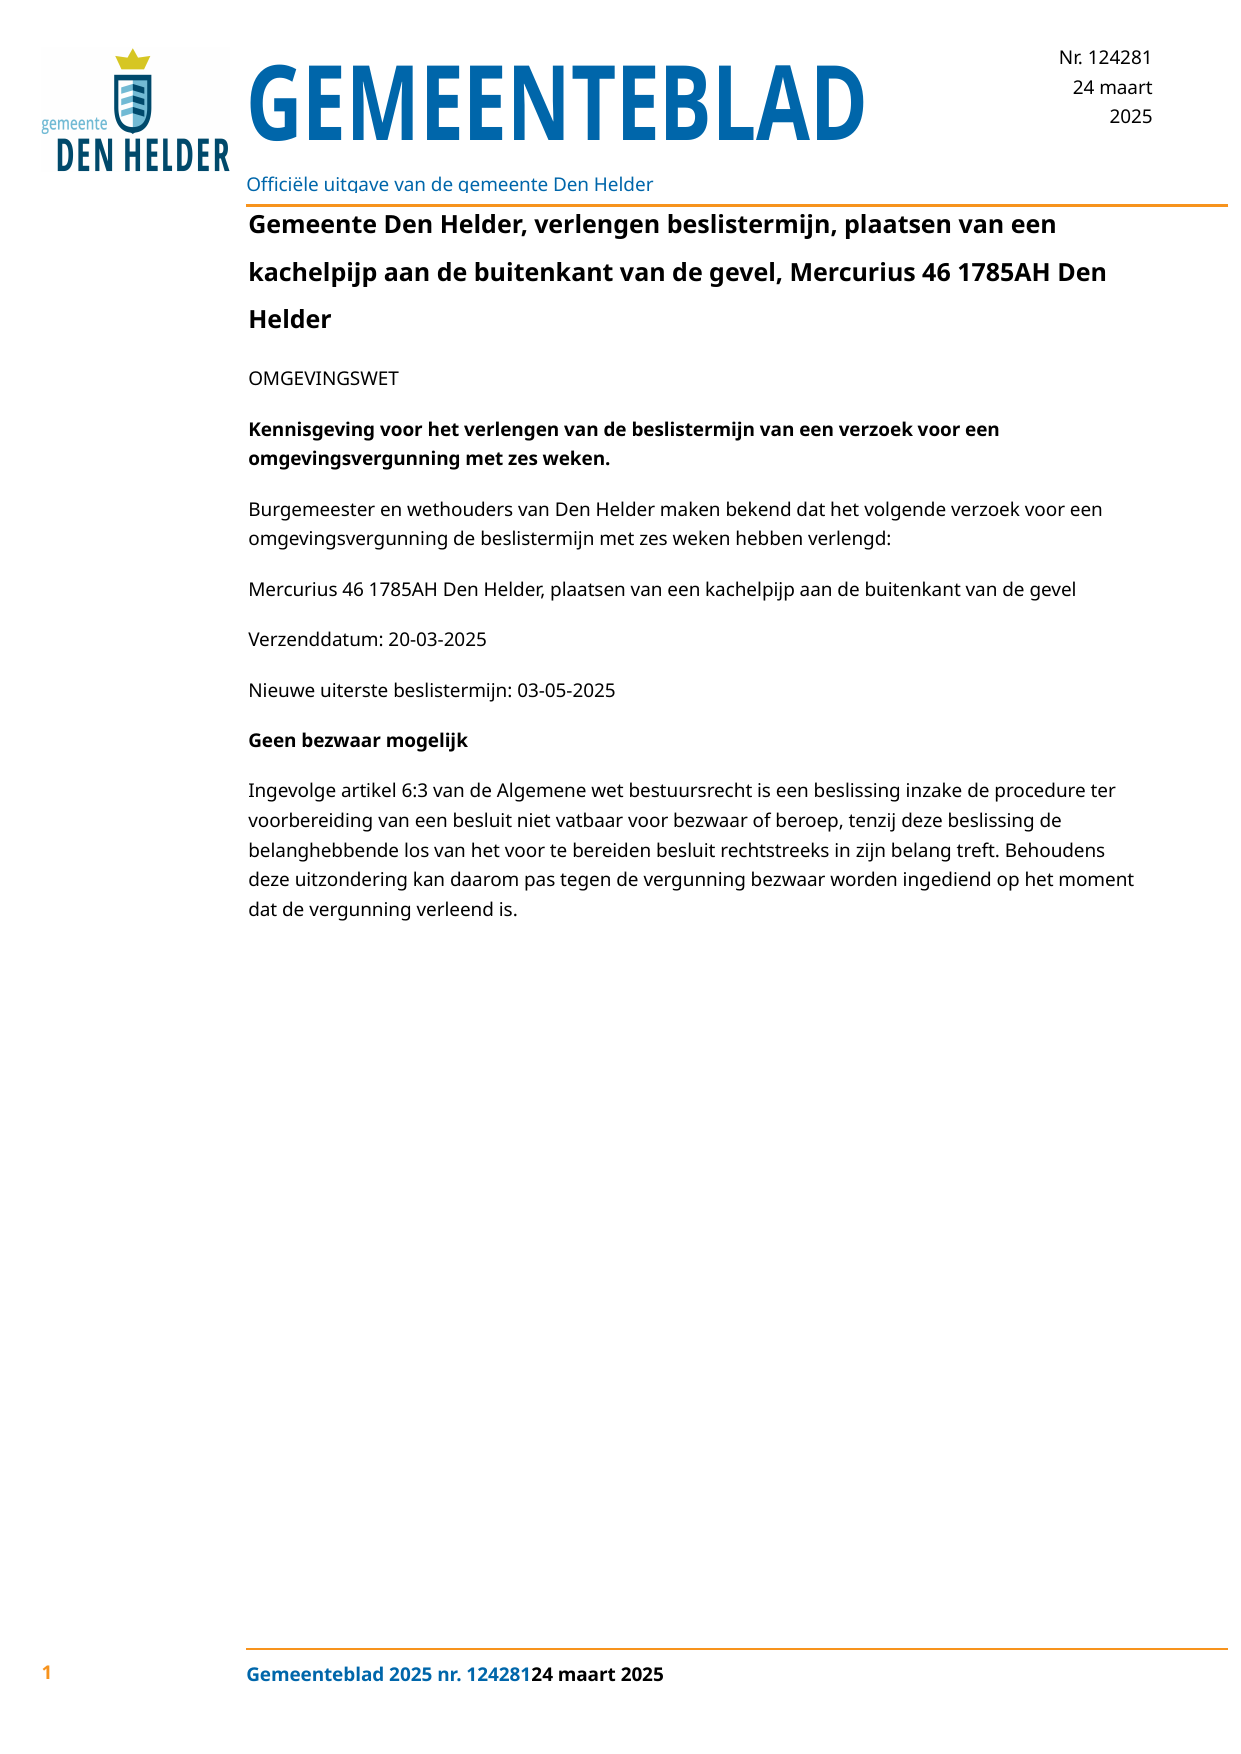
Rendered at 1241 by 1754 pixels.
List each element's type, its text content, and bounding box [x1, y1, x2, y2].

text Verzenddatum: 20-03-2025 [248, 626, 1152, 652]
text Mercurius 46 1785AH Den Helder, plaatsen van een kachelpijp aan de buitenkant van de gevel [248, 576, 1152, 602]
text Nieuwe uiterste beslistermijn: 03-05-2025 [248, 677, 1152, 702]
picture [63, 144, 68, 165]
text Burgemeester en wethouders van Den Helder maken bekend dat het volgende verzoek voor een omgevingsvergunning de beslistermijn met zes weken hebben verlengd: [248, 496, 1152, 551]
picture [100, 154, 106, 172]
text Ingevolge artikel 6:3 van de Algemene wet bestuursrecht is een beslissing inzake de procedure ter voorbereiding van een besluit niet vatbaar voor bezwaar of beroep, tenzij deze beslissing de belanghebbende los van het voor te bereiden besluit rechtstreeks in zijn belang treft. Behoudens deze uitzondering kan daarom pas tegen de vergunning bezwaar worden ingediend op het moment dat de vergunning verleend is. [248, 778, 1152, 922]
picture [41, 47, 231, 172]
picture [220, 160, 224, 172]
text OMGEVINGSWET [248, 366, 1152, 391]
picture [130, 157, 135, 172]
text Gemeente Den Helder, verlengen beslistermijn, plaatsen van een kachelpijp aan de buitenkant van de gevel, Mercurius 46 1785AH Den Helder [248, 207, 1152, 336]
text Geen bezwaar mogelijk [248, 727, 1152, 753]
text Kennisgeving voor het verlengen van de beslistermijn van een verzoek voor een omgevingsvergunning met zes weken. [248, 416, 1152, 471]
picture [182, 144, 187, 165]
